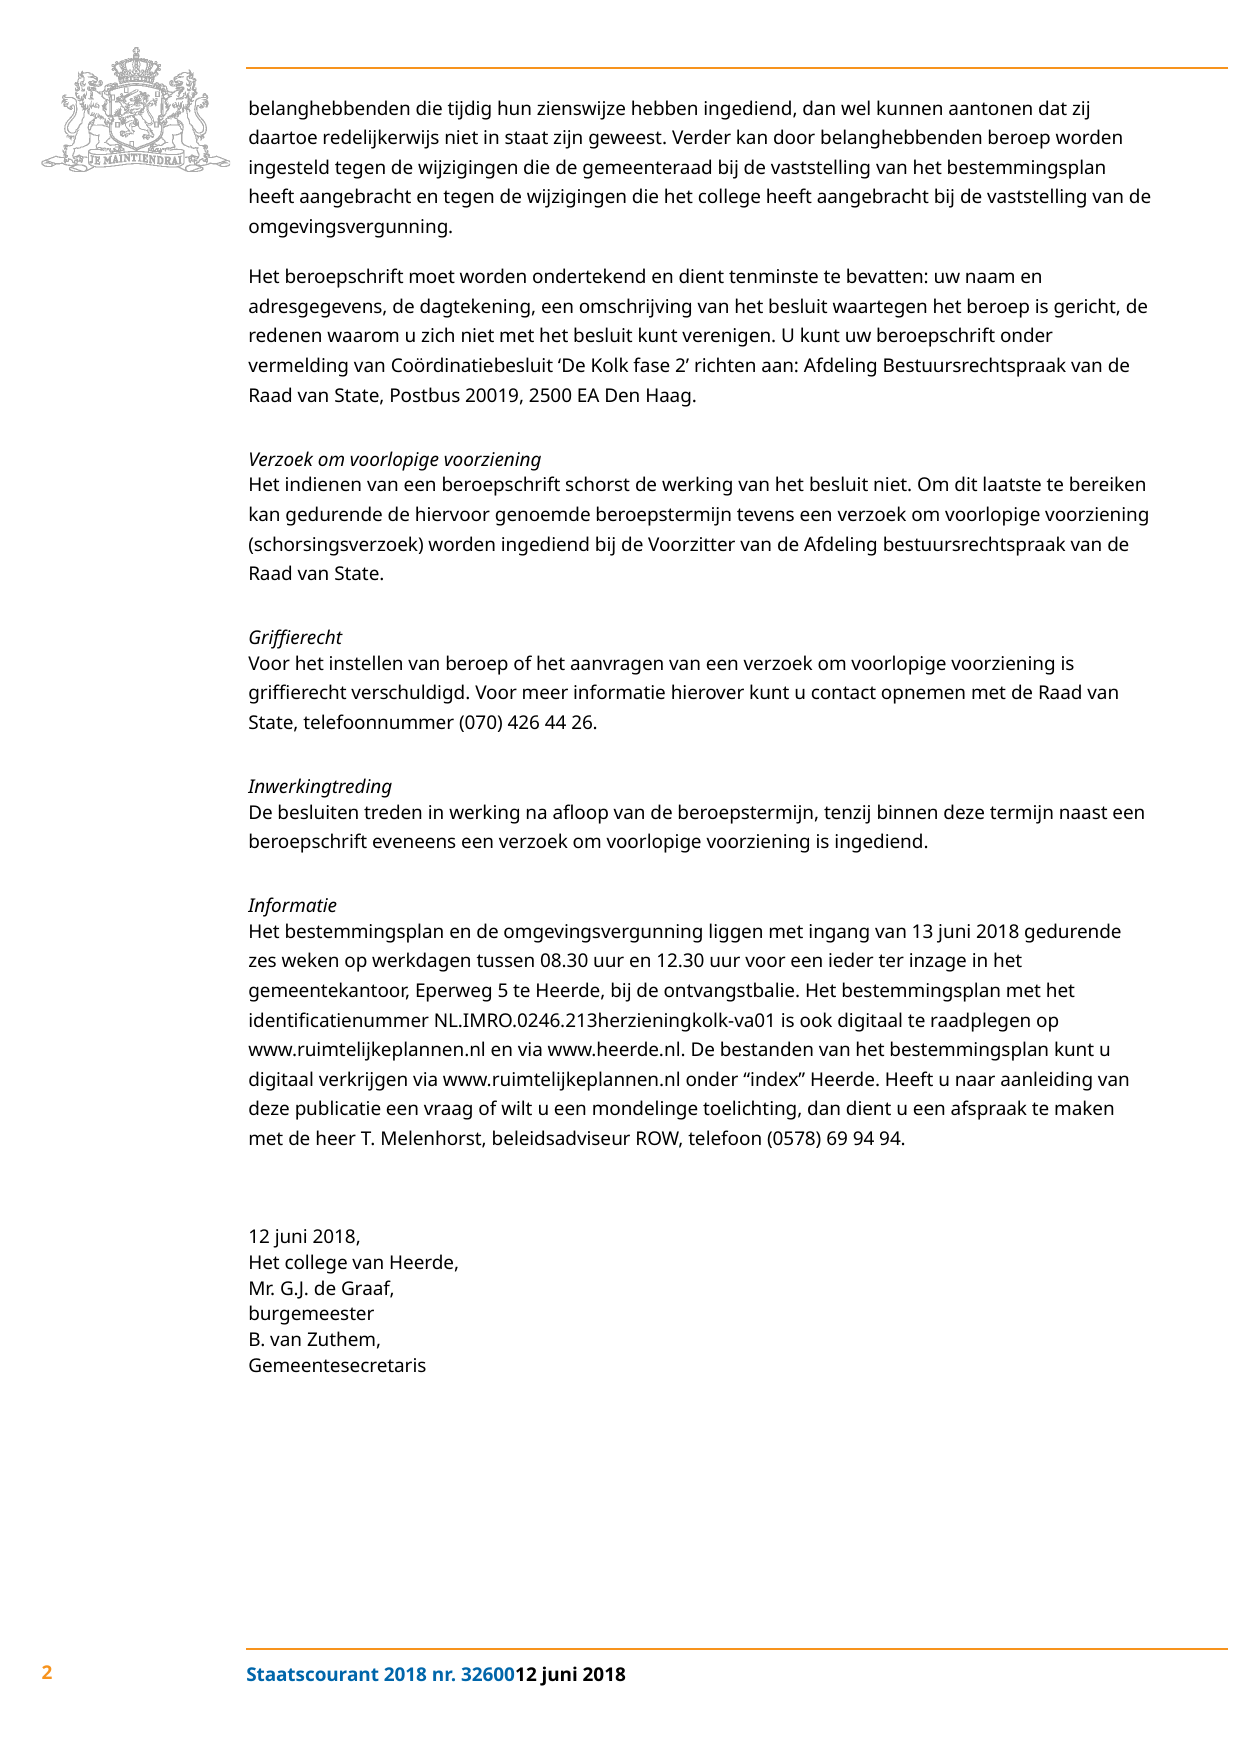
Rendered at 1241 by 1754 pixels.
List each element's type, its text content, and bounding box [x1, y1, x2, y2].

text De besluiten treden in werking na afloop van de beroepstermijn, tenzij binnen deze termijn naast een beroepschrift eveneens een verzoek om voorlopige voorziening is ingediend. [248, 799, 1152, 854]
text Het indienen van een beroepschrift schorst de werking van het besluit niet. Om dit laatste te bereiken kan gedurende de hiervoor genoemde beroepstermijn tevens een verzoek om voorlopige voorziening (schorsingsverzoek) worden ingediend bij de Voorzitter van de Afdeling bestuursrechtspraak van de Raad van State. [248, 472, 1152, 586]
text burgemeester [248, 1301, 1152, 1326]
text Het beroepschrift moet worden ondertekend en dient tenminste te bevatten: uw naam en adresgegevens, de dagtekening, een omschrijving van het besluit waartegen het beroep is gericht, de redenen waarom u zich niet met het besluit kunt verenigen. U kunt uw beroepschrift onder vermelding van Coördinatiebesluit ‘De Kolk fase 2’ richten aan: Afdeling Bestuursrechtspraak van de Raad van State, Postbus 20019, 2500 EA Den Haag. [248, 263, 1152, 408]
text Informatie [248, 892, 1152, 918]
text Voor het instellen van beroep of het aanvragen van een verzoek om voorlopige voorziening is griffierecht verschuldigd. Voor meer informatie hierover kunt u contact opnemen met de Raad van State, telefoonnummer (070) 426 44 26. [248, 650, 1152, 735]
text belanghebbenden die tijdig hun zienswijze hebben ingediend, dan wel kunnen aantonen dat zij daartoe redelijkerwijs niet in staat zijn geweest. Verder kan door belanghebbenden beroep worden ingesteld tegen de wijzigingen die de gemeenteraad bij de vaststelling van het bestemmingsplan heeft aangebracht en tegen de wijzigingen die het college heeft aangebracht bij de vaststelling van de omgevingsvergunning. [248, 95, 1152, 239]
picture [41, 47, 231, 172]
text Verzoek om voorlopige voorziening [248, 446, 1152, 472]
text Mr. G.J. de Graaf, [248, 1275, 1152, 1301]
text B. van Zuthem, [248, 1326, 1152, 1352]
text Het college van Heerde, [248, 1249, 1152, 1275]
text Inwerkingtreding [248, 773, 1152, 799]
text 12 juni 2018, [248, 1223, 1152, 1249]
text Gemeentesecretaris [248, 1352, 1152, 1378]
text Griffierecht [248, 624, 1152, 650]
text Het bestemmingsplan en de omgevingsvergunning liggen met ingang van 13 juni 2018 gedurende zes weken op werkdagen tussen 08.30 uur en 12.30 uur voor een ieder ter inzage in het gemeentekantoor, Eperweg 5 te Heerde, bij de ontvangstbalie. Het bestemmingsplan met het identificatienummer NL.IMRO.0246.213herzieningkolk-va01 is ook digitaal te raadplegen op www.ruimtelijkeplannen.nl en via www.heerde.nl. De bestanden van het bestemmingsplan kunt u digitaal verkrijgen via www.ruimtelijkeplannen.nl onder “index” Heerde. Heeft u naar aanleiding van deze publicatie een vraag of wilt u een mondelinge toelichting, dan dient u een afspraak te maken met de heer T. Melenhorst, beleidsadviseur ROW, telefoon (0578) 69 94 94. [248, 918, 1152, 1151]
